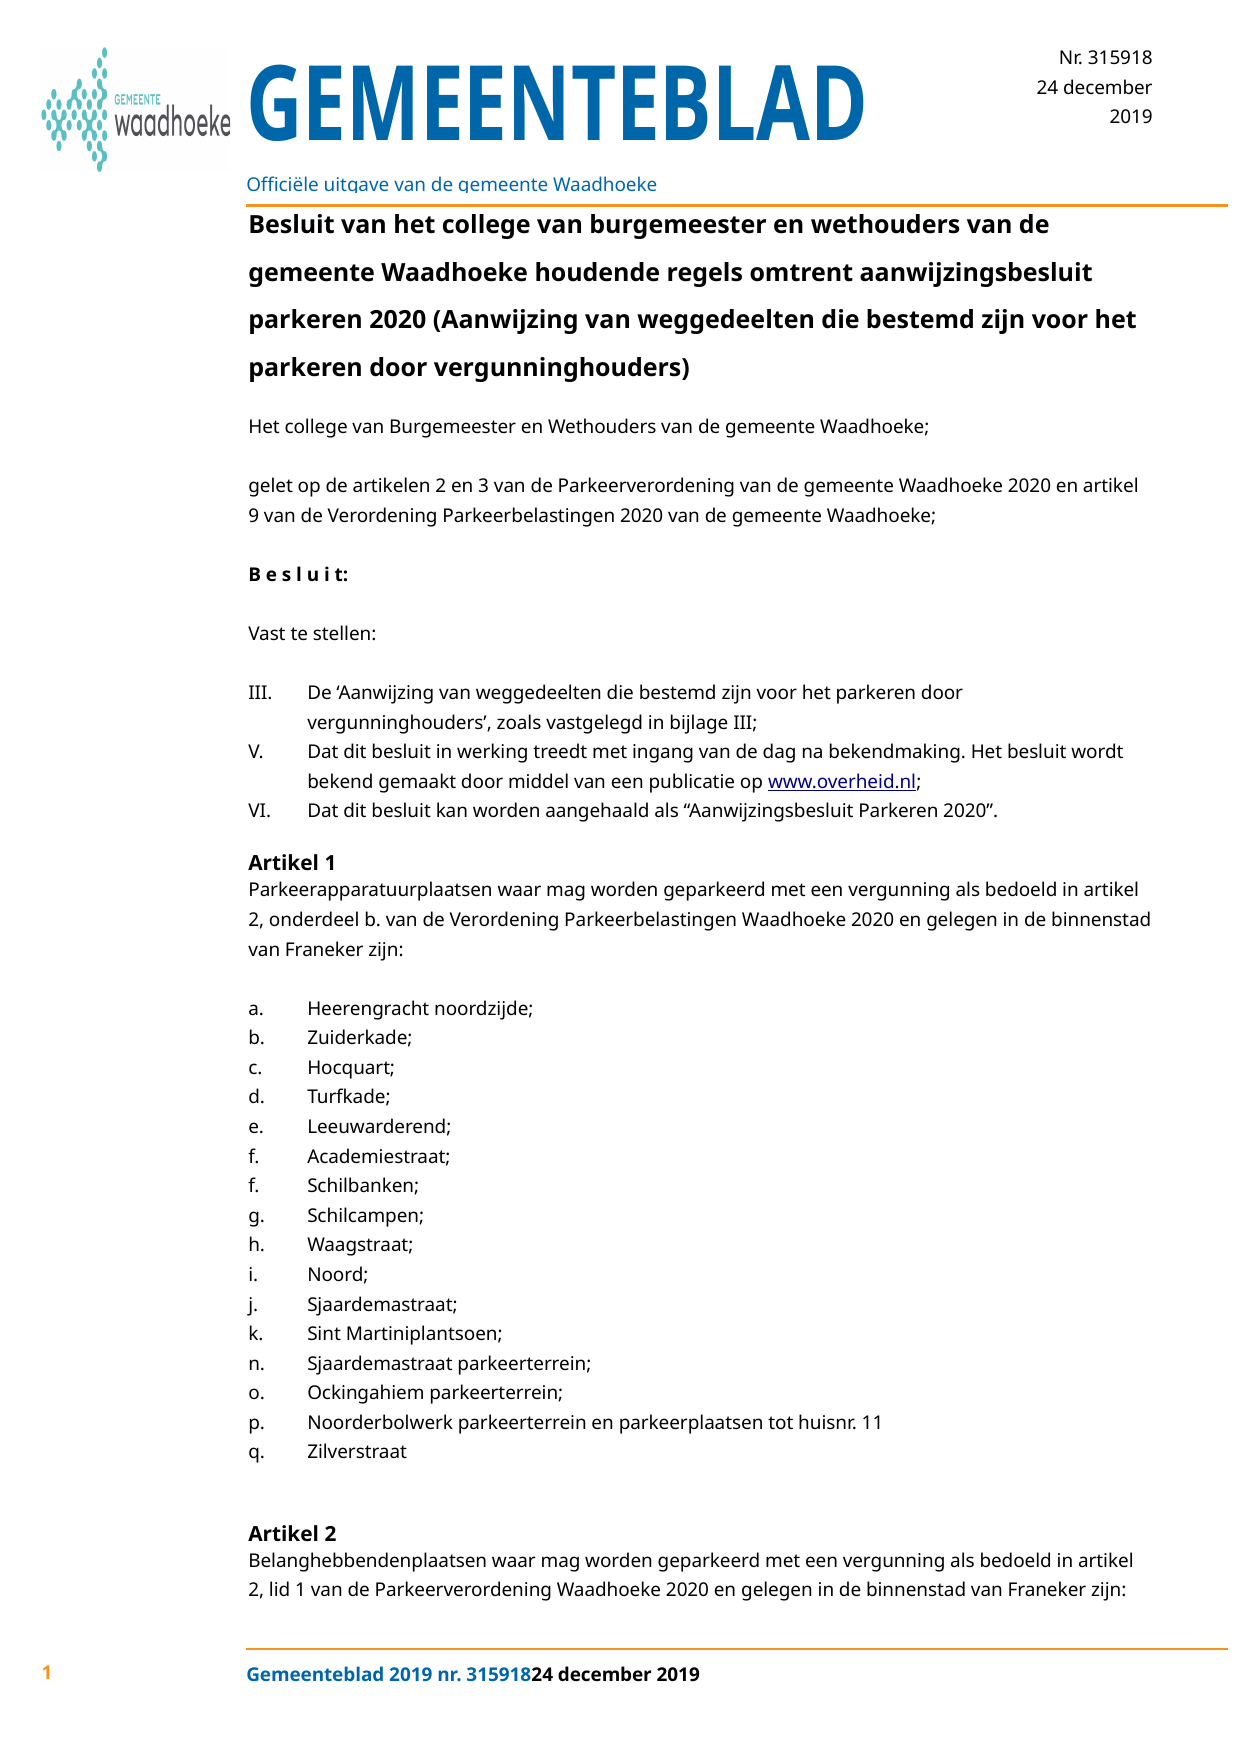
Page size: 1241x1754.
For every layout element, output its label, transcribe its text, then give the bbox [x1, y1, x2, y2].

text B e s l u i t: [248, 561, 1152, 587]
list Schilbanken; [248, 1172, 1152, 1198]
list Heerengracht noordzijde; [248, 995, 1152, 1021]
text Vast te stellen: [248, 620, 1152, 646]
list Ockingahiem parkeerterrein; [248, 1379, 1152, 1405]
text Artikel 1 [248, 848, 1152, 877]
text Parkeerapparatuurplaatsen waar mag worden geparkeerd met een vergunning als bedoeld in artikel 2, onderdeel b. van de Verordening Parkeerbelastingen Waadhoeke 2020 en gelegen in de binnenstad van Franeker zijn: [248, 877, 1152, 961]
text Artikel 2 [248, 1519, 1152, 1547]
list Sjaardemastraat; [248, 1291, 1152, 1316]
list Waagstraat; [248, 1232, 1152, 1257]
picture [41, 47, 231, 172]
list Turfkade; [248, 1084, 1152, 1109]
list Dat dit besluit kan worden aangehaald als “Aanwijzingsbesluit Parkeren 2020”. [248, 798, 1152, 823]
list Noord; [248, 1261, 1152, 1287]
list Schilcampen; [248, 1202, 1152, 1228]
list Zilverstraat [248, 1439, 1152, 1464]
list Noorderbolwerk parkeerterrein en parkeerplaatsen tot huisnr. 11 [248, 1409, 1152, 1435]
list Hocquart; [248, 1054, 1152, 1080]
text gelet op de artikelen 2 en 3 van de Parkeerverordening van de gemeente Waadhoeke 2020 en artikel 9 van de Verordening Parkeerbelastingen 2020 van de gemeente Waadhoeke; [248, 472, 1152, 528]
text Besluit van het college van burgemeester en wethouders van de gemeente Waadhoeke houdende regels omtrent aanwijzingsbesluit parkeren 2020 (Aanwijzing van weggedeelten die bestemd zijn voor het parkeren door vergunninghouders) [248, 207, 1152, 384]
list Leeuwarderend; [248, 1113, 1152, 1139]
text Het college van Burgemeester en Wethouders van de gemeente Waadhoeke; [248, 413, 1152, 439]
list Academiestraat; [248, 1143, 1152, 1168]
list Sjaardemastraat parkeerterrein; [248, 1350, 1152, 1376]
list Zuiderkade; [248, 1024, 1152, 1050]
list Dat dit besluit in werking treedt met ingang van de dag na bekendmaking. Het besluit wordt bekend gemaakt door middel van een publicatie op www.overheid.nl; [248, 738, 1152, 794]
list Sint Martiniplantsoen; [248, 1320, 1152, 1346]
list De ‘Aanwijzing van weggedeelten die bestemd zijn voor het parkeren door vergunninghouders’, zoals vastgelegd in bijlage III; [248, 679, 1152, 735]
text Belanghebbendenplaatsen waar mag worden geparkeerd met een vergunning als bedoeld in artikel 2, lid 1 van de Parkeerverordening Waadhoeke 2020 en gelegen in de binnenstad van Franeker zijn: [248, 1547, 1152, 1602]
